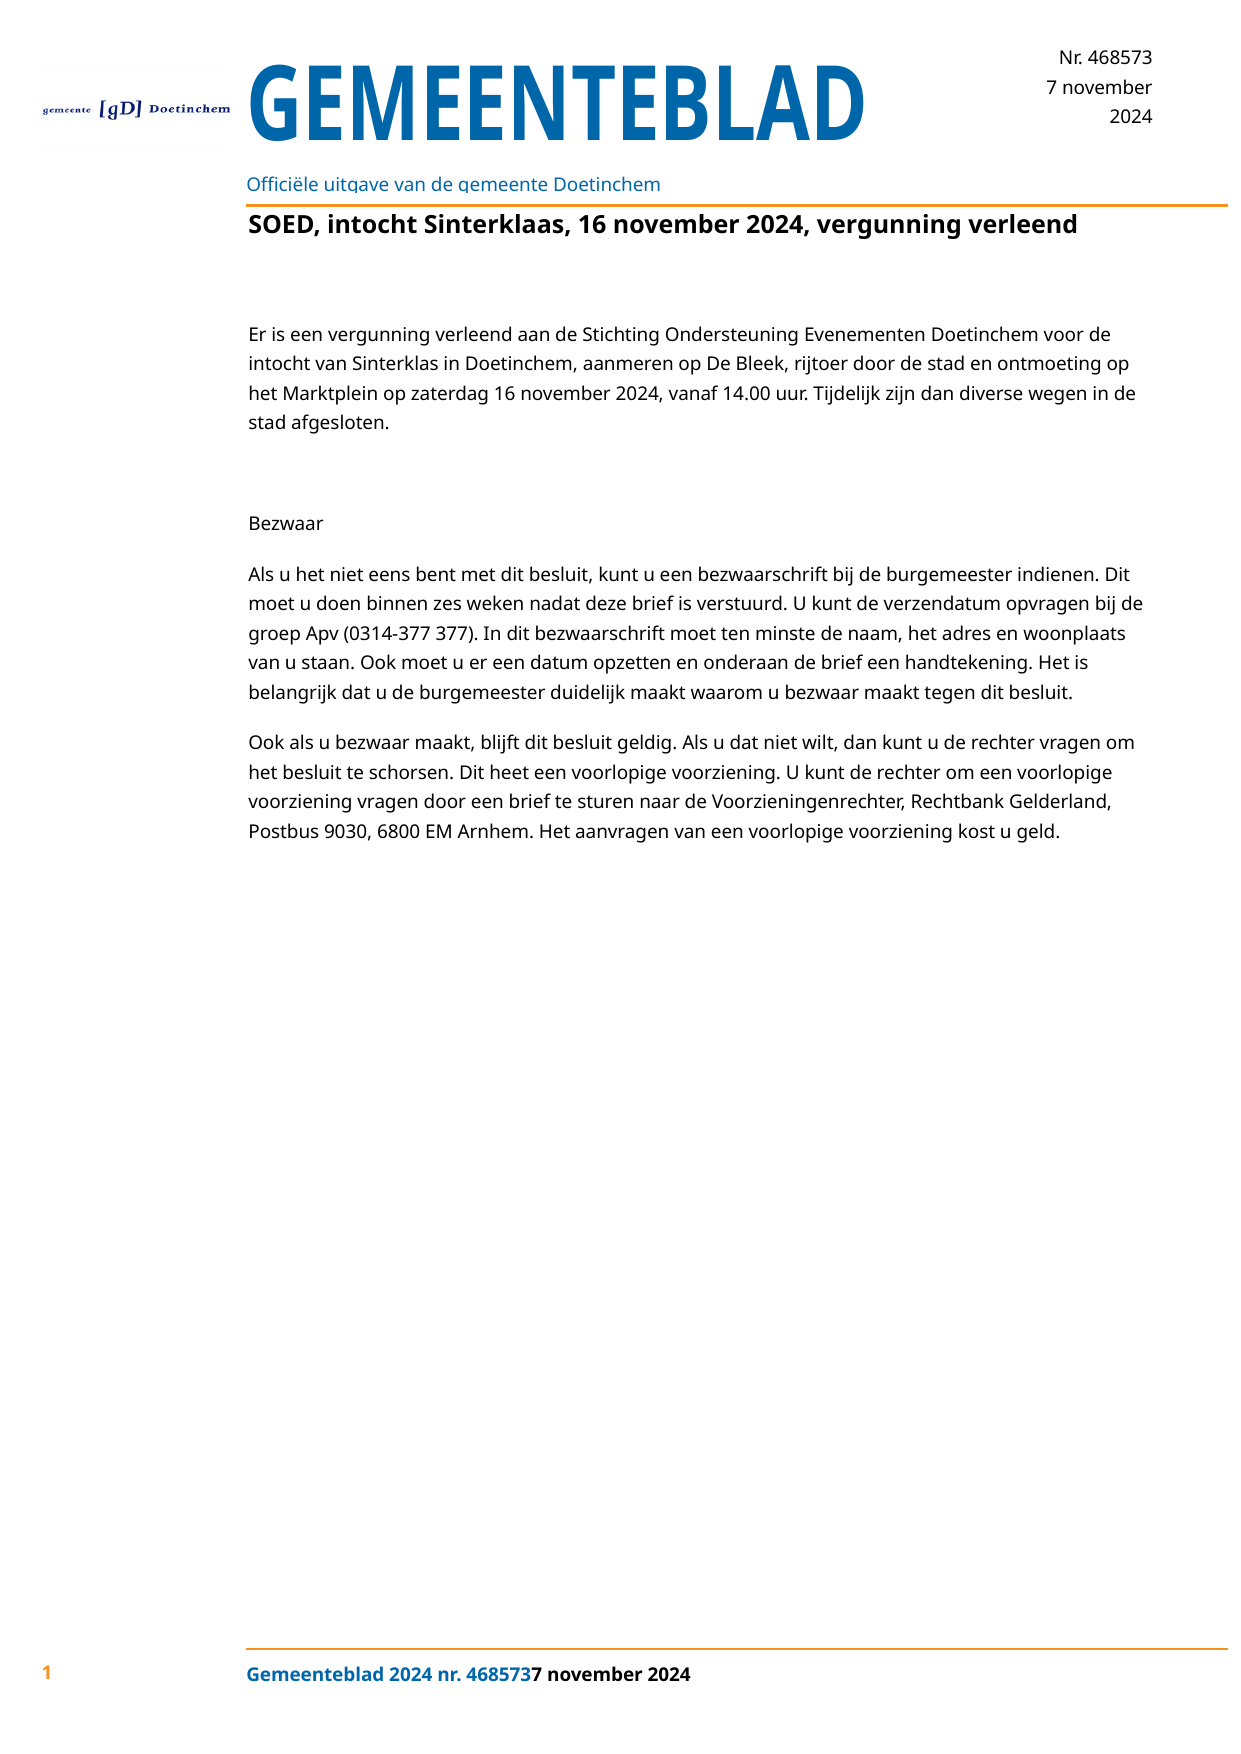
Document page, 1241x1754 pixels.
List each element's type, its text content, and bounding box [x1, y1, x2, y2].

picture [41, 47, 231, 172]
text Als u het niet eens bent met dit besluit, kunt u een bezwaarschrift bij de burgemeester indienen. Dit moet u doen binnen zes weken nadat deze brief is verstuurd. U kunt de verzendatum opvragen bij de groep Apv (0314-377 377). In dit bezwaarschrift moet ten minste de naam, het adres en woonplaats van u staan. Ook moet u er een datum opzetten en onderaan de brief een handtekening. Het is belangrijk dat u de burgemeester duidelijk maakt waarom u bezwaar maakt tegen dit besluit. [248, 561, 1152, 705]
text SOED, intocht Sinterklaas, 16 november 2024, vergunning verleend [248, 207, 1152, 241]
text Er is een vergunning verleend aan de Stichting Ondersteuning Evenementen Doetinchem voor de intocht van Sinterklas in Doetinchem, aanmeren op De Bleek, rijtoer door de stad en ontmoeting op het Marktplein op zaterdag 16 november 2024, vanaf 14.00 uur. Tijdelijk zijn dan diverse wegen in de stad afgesloten. [248, 321, 1152, 435]
text Bezwaar [248, 510, 1152, 536]
text Ook als u bezwaar maakt, blijft dit besluit geldig. Als u dat niet wilt, dan kunt u de rechter vragen om het besluit te schorsen. Dit heet een voorlopige voorziening. U kunt de rechter om een voorlopige voorziening vragen door een brief te sturen naar de Voorzieningenrechter, Rechtbank Gelderland, Postbus 9030, 6800 EM Arnhem. Het aanvragen van een voorlopige voorziening kost u geld. [248, 729, 1152, 844]
